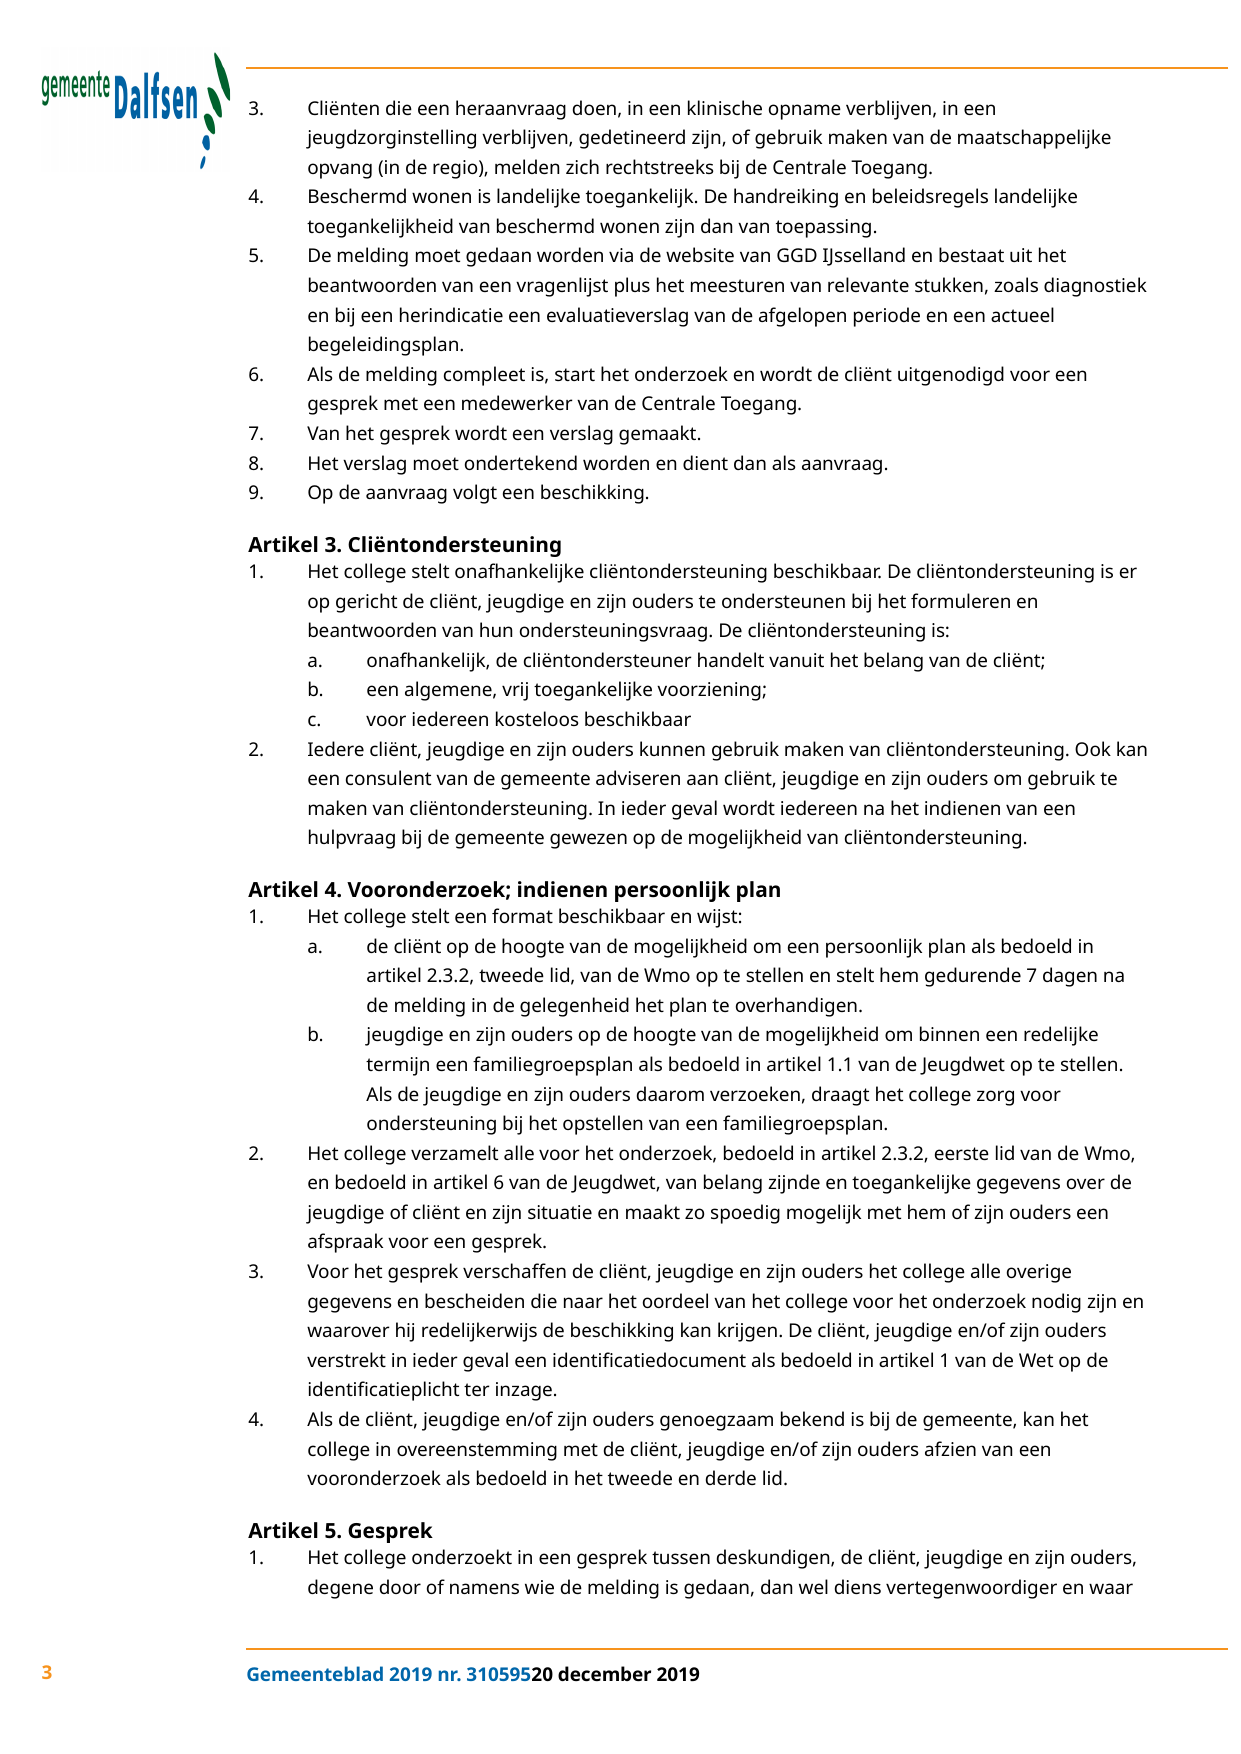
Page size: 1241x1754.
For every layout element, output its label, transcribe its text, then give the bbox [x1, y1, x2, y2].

list Beschermd wonen is landelijke toegankelijk. De handreiking en beleidsregels landelijke toegankelijkheid van beschermd wonen zijn dan van toepassing. [248, 183, 1152, 239]
list onafhankelijk, de cliëntondersteuner handelt vanuit het belang van de cliënt; [307, 647, 1152, 673]
list voor iedereen kosteloos beschikbaar [307, 706, 1152, 732]
list een algemene, vrij toegankelijke voorziening; [307, 677, 1152, 702]
list Het verslag moet ondertekend worden en dient dan als aanvraag. [248, 450, 1152, 476]
list Voor het gesprek verschaffen de cliënt, jeugdige en zijn ouders het college alle overige gegevens en bescheiden die naar het oordeel van het college voor het onderzoek nodig zijn en waarover hij redelijkerwijs de beschikking kan krijgen. De cliënt, jeugdige en/of zijn ouders verstrekt in ieder geval een identificatiedocument als bedoeld in artikel 1 van de Wet op de identificatieplicht ter inzage. [248, 1258, 1152, 1402]
list jeugdige en zijn ouders op de hoogte van de mogelijkheid om binnen een redelijke termijn een familiegroepsplan als bedoeld in artikel 1.1 van de Jeugdwet op te stellen. Als de jeugdige en zijn ouders daarom verzoeken, draagt het college zorg voor ondersteuning bij het opstellen van een familiegroepsplan. [307, 1022, 1152, 1136]
list Het college stelt een format beschikbaar en wijst: [248, 903, 1152, 929]
list Het college onderzoekt in een gesprek tussen deskundigen, de cliënt, jeugdige en zijn ouders, degene door of namens wie de melding is gedaan, dan wel diens vertegenwoordiger en waar [248, 1544, 1152, 1599]
list Op de aanvraag volgt een beschikking. [248, 479, 1152, 505]
list Het college verzamelt alle voor het onderzoek, bedoeld in artikel 2.3.2, eerste lid van de Wmo, en bedoeld in artikel 6 van de Jeugdwet, van belang zijnde en toegankelijke gegevens over de jeugdige of cliënt en zijn situatie en maakt zo spoedig mogelijk met hem of zijn ouders een afspraak voor een gesprek. [248, 1140, 1152, 1254]
list Van het gesprek wordt een verslag gemaakt. [248, 420, 1152, 446]
list Als de melding compleet is, start het onderzoek en wordt de cliënt uitgenodigd voor een gesprek met een medewerker van de Centrale Toegang. [248, 361, 1152, 416]
list De melding moet gedaan worden via de website van GGD IJsselland en bestaat uit het beantwoorden van een vragenlijst plus het meesturen van relevante stukken, zoals diagnostiek en bij een herindicatie een evaluatieverslag van de afgelopen periode en een actueel begeleidingsplan. [248, 243, 1152, 357]
list Als de cliënt, jeugdige en/of zijn ouders genoegzaam bekend is bij de gemeente, kan het college in overeenstemming met de cliënt, jeugdige en/of zijn ouders afzien van een vooronderzoek als bedoeld in het tweede en derde lid. [248, 1406, 1152, 1491]
list Het college stelt onafhankelijke cliëntondersteuning beschikbaar. De cliëntondersteuning is er op gericht de cliënt, jeugdige en zijn ouders te ondersteunen bij het formuleren en beantwoorden van hun ondersteuningsvraag. De cliëntondersteuning is: [248, 558, 1152, 643]
text Artikel 4. Vooronderzoek; indienen persoonlijk plan [248, 875, 1152, 903]
picture [41, 47, 231, 172]
text Artikel 5. Gesprek [248, 1516, 1152, 1544]
list Cliënten die een heraanvraag doen, in een klinische opname verblijven, in een jeugdzorginstelling verblijven, gedetineerd zijn, of gebruik maken van de maatschappelijke opvang (in de regio), melden zich rechtstreeks bij de Centrale Toegang. [248, 95, 1152, 180]
list de cliënt op de hoogte van de mogelijkheid om een persoonlijk plan als bedoeld in artikel 2.3.2, tweede lid, van de Wmo op te stellen en stelt hem gedurende 7 dagen na de melding in de gelegenheid het plan te overhandigen. [307, 933, 1152, 1018]
text Artikel 3. Cliëntondersteuning [248, 530, 1152, 558]
list Iedere cliënt, jeugdige en zijn ouders kunnen gebruik maken van cliëntondersteuning. Ook kan een consulent van de gemeente adviseren aan cliënt, jeugdige en zijn ouders om gebruik te maken van cliëntondersteuning. In ieder geval wordt iedereen na het indienen van een hulpvraag bij de gemeente gewezen op de mogelijkheid van cliëntondersteuning. [248, 736, 1152, 850]
